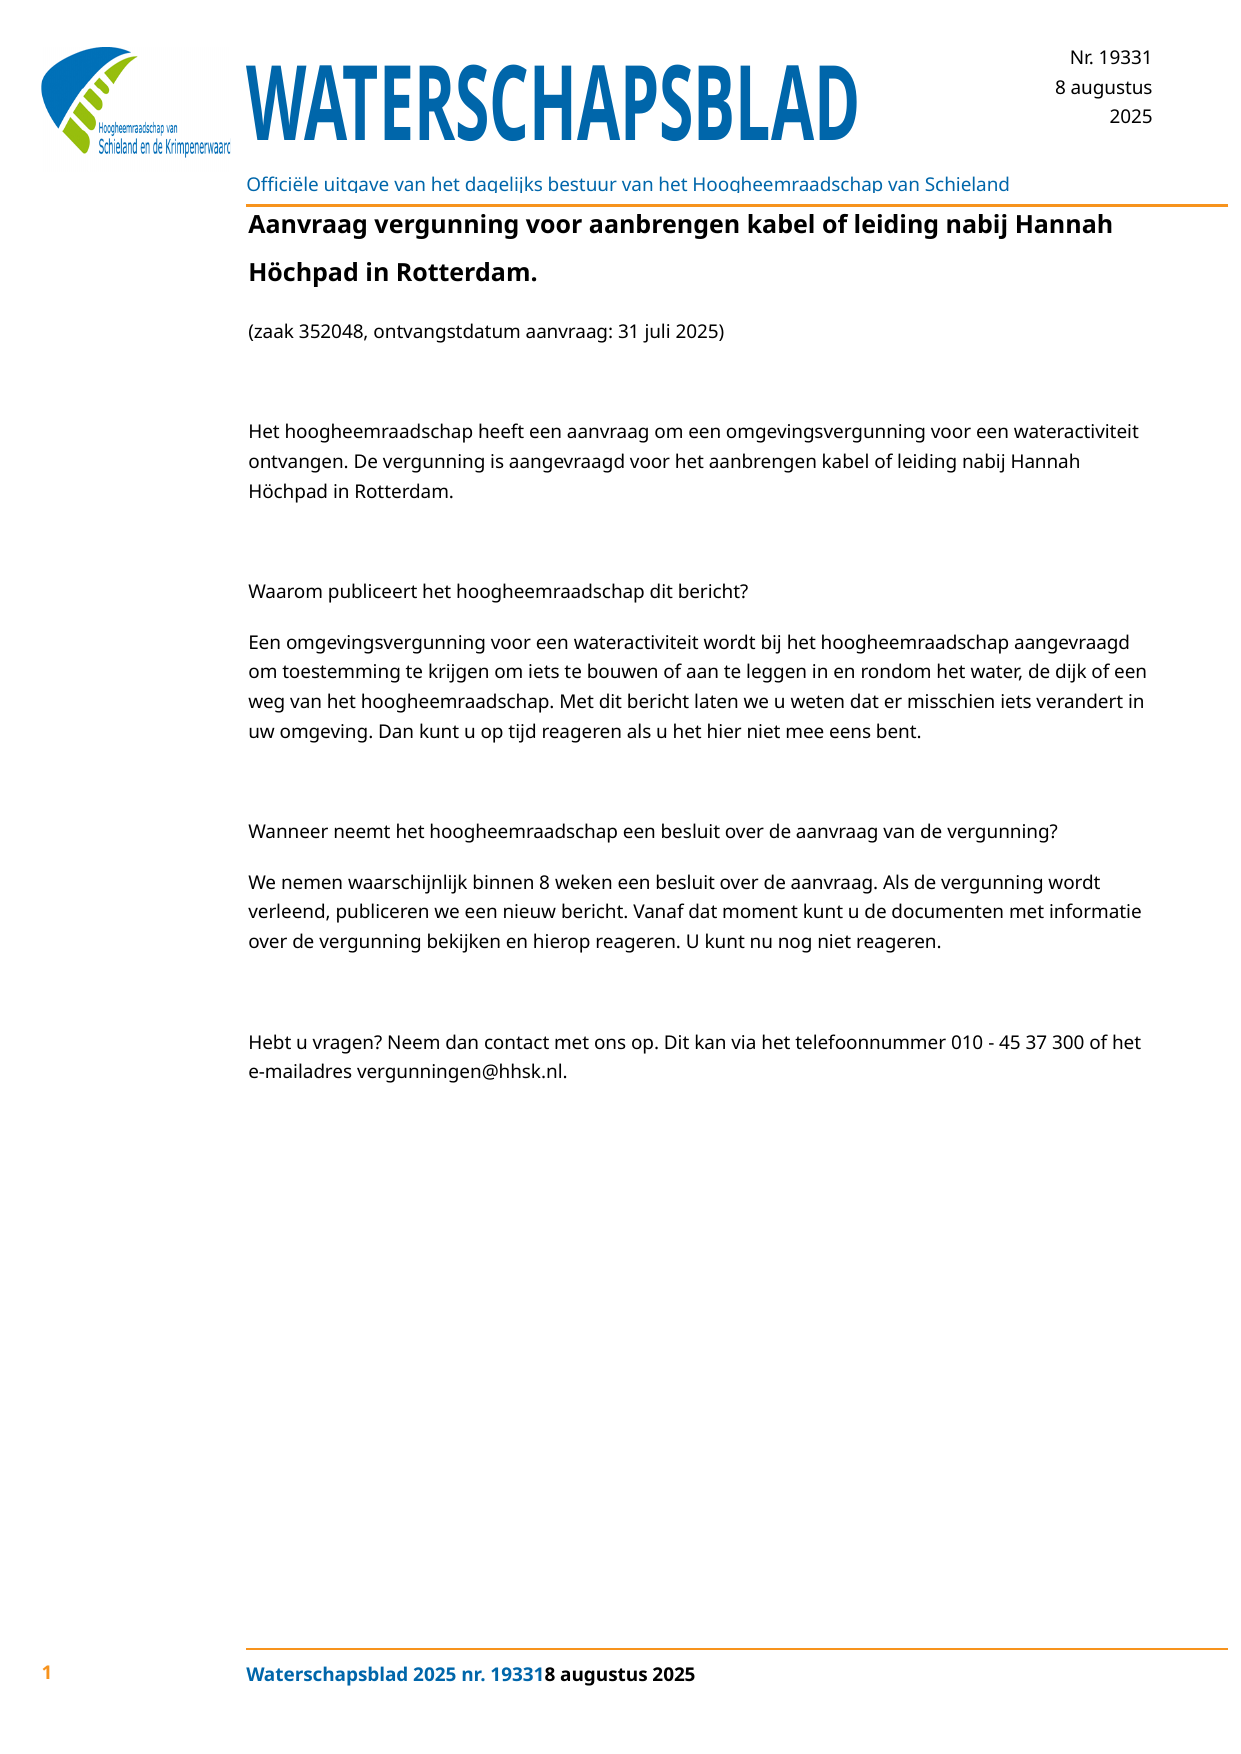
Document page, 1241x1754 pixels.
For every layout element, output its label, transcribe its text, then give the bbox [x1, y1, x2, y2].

text Aanvraag vergunning voor aanbrengen kabel of leiding nabij Hannah Höchpad in Rotterdam. [248, 207, 1152, 288]
text (zaak 352048, ontvangstdatum aanvraag: 31 juli 2025) [248, 318, 1152, 344]
text Wanneer neemt het hoogheemraadschap een besluit over de aanvraag van de vergunning? [248, 819, 1152, 844]
text We nemen waarschijnlijk binnen 8 weken een besluit over de aanvraag. Als de vergunning wordt verleend, publiceren we een nieuw bericht. Vanaf dat moment kunt u de documenten met informatie over de vergunning bekijken en hierop reageren. U kunt nu nog niet reageren. [248, 869, 1152, 954]
text Hebt u vragen? Neem dan contact met ons op. Dit kan via het telefoonnummer 010 - 45 37 300 of het e-mailadres vergunningen@hhsk.nl. [248, 1029, 1152, 1084]
text Een omgevingsvergunning voor een wateractiviteit wordt bij het hoogheemraadschap aangevraagd om toestemming te krijgen om iets te bouwen of aan te leggen in en rondom het water, de dijk of een weg van het hoogheemraadschap. Met dit bericht laten we u weten dat er misschien iets verandert in uw omgeving. Dan kunt u op tijd reageren als u het hier niet mee eens bent. [248, 629, 1152, 744]
text Waarom publiceert het hoogheemraadschap dit bericht? [248, 579, 1152, 604]
text Het hoogheemraadschap heeft een aanvraag om een omgevingsvergunning voor een wateractiviteit ontvangen. De vergunning is aangevraagd voor het aanbrengen kabel of leiding nabij Hannah Höchpad in Rotterdam. [248, 419, 1152, 504]
picture [41, 47, 231, 172]
